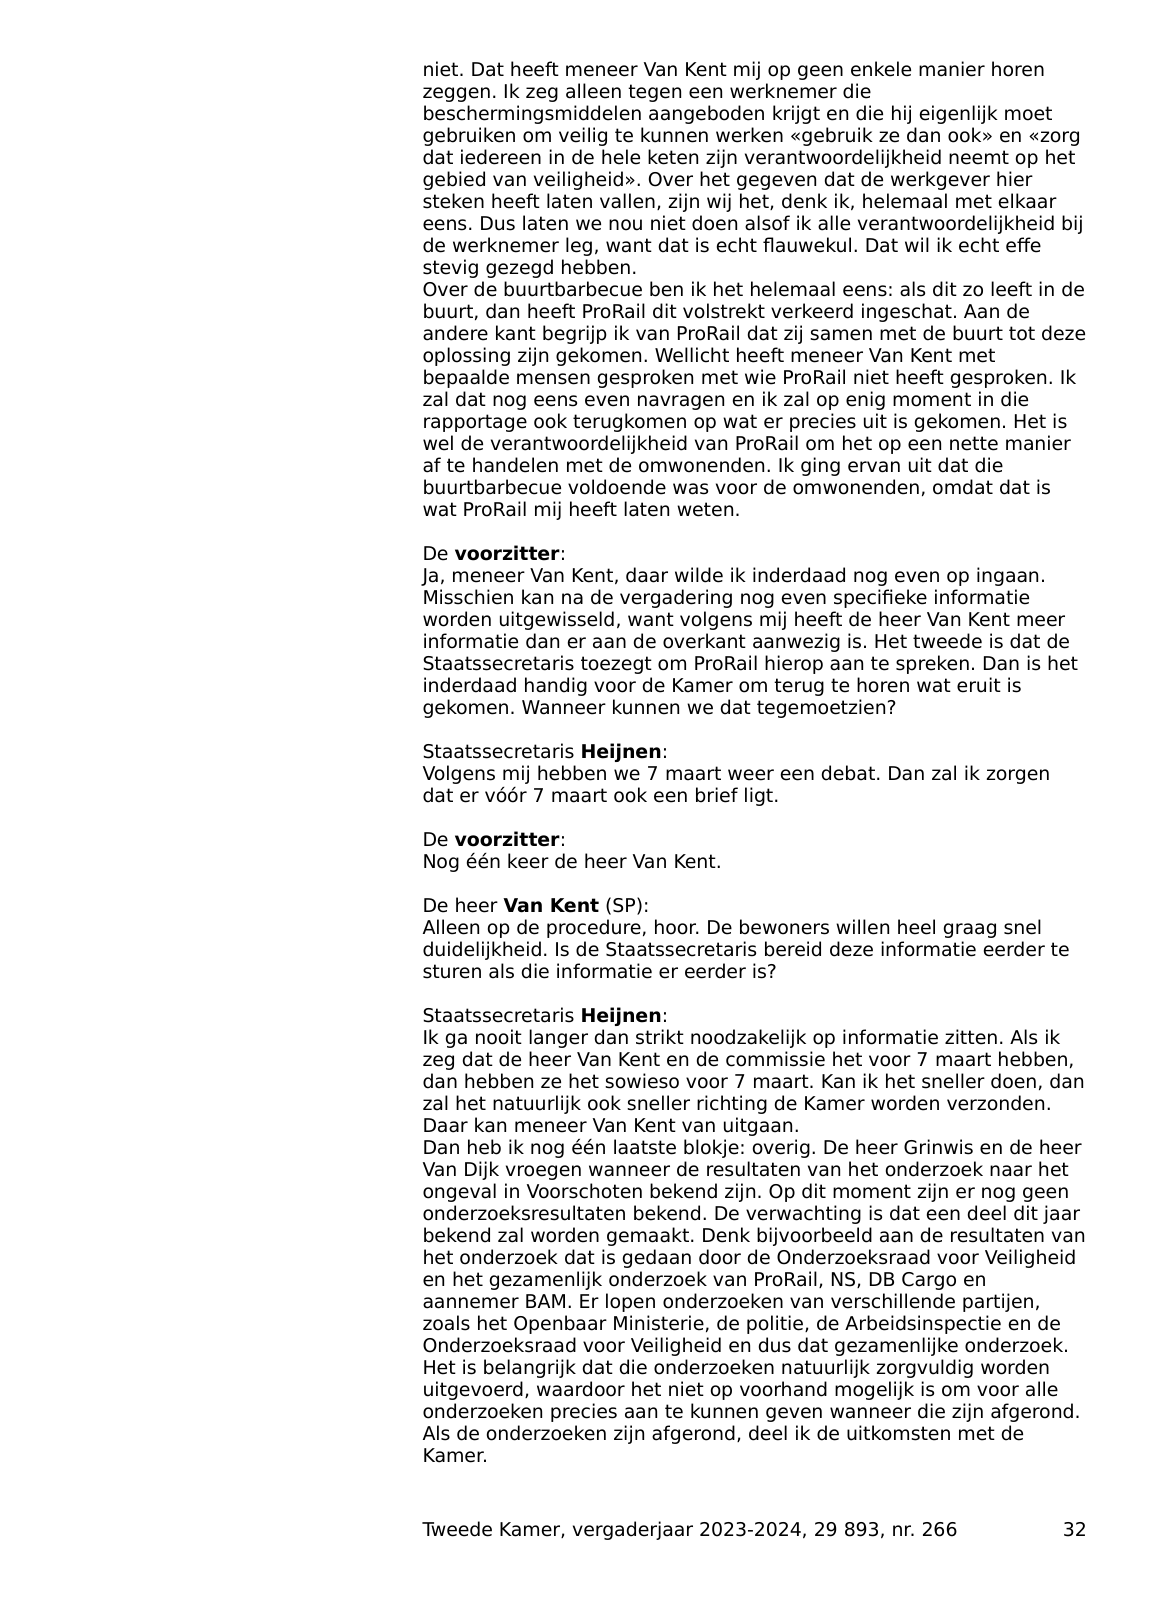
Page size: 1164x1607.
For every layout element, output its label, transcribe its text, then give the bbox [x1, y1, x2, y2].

text Nog één keer de heer Van Kent. [422, 851, 1087, 873]
text Alleen op de procedure, hoor. De bewoners willen heel graag snel duidelijkheid. Is de Staatssecretaris bereid deze informatie eerder te sturen als die informatie er eerder is? [422, 917, 1087, 983]
text Staatssecretaris Heijnen: [422, 1005, 1087, 1027]
text Over de buurtbarbecue ben ik het helemaal eens: als dit zo leeft in de buurt, dan heeft ProRail dit volstrekt verkeerd ingeschat. Aan de andere kant begrijp ik van ProRail dat zij samen met de buurt tot deze oplossing zijn gekomen. Wellicht heeft meneer Van Kent met bepaalde mensen gesproken met wie ProRail niet heeft gesproken. Ik zal dat nog eens even navragen en ik zal op enig moment in die rapportage ook terugkomen op wat er precies uit is gekomen. Het is wel de verantwoordelijkheid van ProRail om het op een nette manier af te handelen met de omwonenden. Ik ging ervan uit dat die buurtbarbecue voldoende was voor de omwonenden, omdat dat is wat ProRail mij heeft laten weten. [422, 279, 1087, 521]
text Volgens mij hebben we 7 maart weer een debat. Dan zal ik zorgen dat er vóór 7 maart ook een brief ligt. [422, 763, 1087, 807]
text Ik ga nooit langer dan strikt noodzakelijk op informatie zitten. Als ik zeg dat de heer Van Kent en de commissie het voor 7 maart hebben, dan hebben ze het sowieso voor 7 maart. Kan ik het sneller doen, dan zal het natuurlijk ook sneller richting de Kamer worden verzonden. Daar kan meneer Van Kent van uitgaan. [422, 1027, 1087, 1137]
text De heer Van Kent (SP): [422, 895, 1087, 917]
text Dan heb ik nog één laatste blokje: overig. De heer Grinwis en de heer Van Dijk vroegen wanneer de resultaten van het onderzoek naar het ongeval in Voorschoten bekend zijn. Op dit moment zijn er nog geen onderzoeksresultaten bekend. De verwachting is dat een deel dit jaar bekend zal worden gemaakt. Denk bijvoorbeeld aan de resultaten van het onderzoek dat is gedaan door de Onderzoeksraad voor Veiligheid en het gezamenlijk onderzoek van ProRail, NS, DB Cargo en aannemer BAM. Er lopen onderzoeken van verschillende partijen, zoals het Openbaar Ministerie, de politie, de Arbeidsinspectie en de Onderzoeksraad voor Veiligheid en dus dat gezamenlijke onderzoek. Het is belangrijk dat die onderzoeken natuurlijk zorgvuldig worden uitgevoerd, waardoor het niet op voorhand mogelijk is om voor alle onderzoeken precies aan te kunnen geven wanneer die zijn afgerond. Als de onderzoeken zijn afgerond, deel ik de uitkomsten met de Kamer. [422, 1137, 1087, 1467]
text De voorzitter: [422, 829, 1087, 851]
text Staatssecretaris Heijnen: [422, 741, 1087, 763]
text De voorzitter: [422, 543, 1087, 565]
text Ja, meneer Van Kent, daar wilde ik inderdaad nog even op ingaan. Misschien kan na de vergadering nog even specifieke informatie worden uitgewisseld, want volgens mij heeft de heer Van Kent meer informatie dan er aan de overkant aanwezig is. Het tweede is dat de Staatssecretaris toezegt om ProRail hierop aan te spreken. Dan is het inderdaad handig voor de Kamer om terug te horen wat eruit is gekomen. Wanneer kunnen we dat tegemoetzien? [422, 565, 1087, 719]
text niet. Dat heeft meneer Van Kent mij op geen enkele manier horen zeggen. Ik zeg alleen tegen een werknemer die beschermingsmiddelen aangeboden krijgt en die hij eigenlijk moet gebruiken om veilig te kunnen werken «gebruik ze dan ook» en «zorg dat iedereen in de hele keten zijn verantwoordelijkheid neemt op het gebied van veiligheid». Over het gegeven dat de werkgever hier steken heeft laten vallen, zijn wij het, denk ik, helemaal met elkaar eens. Dus laten we nou niet doen alsof ik alle verantwoordelijkheid bij de werknemer leg, want dat is echt flauwekul. Dat wil ik echt effe stevig gezegd hebben. [422, 59, 1087, 279]
